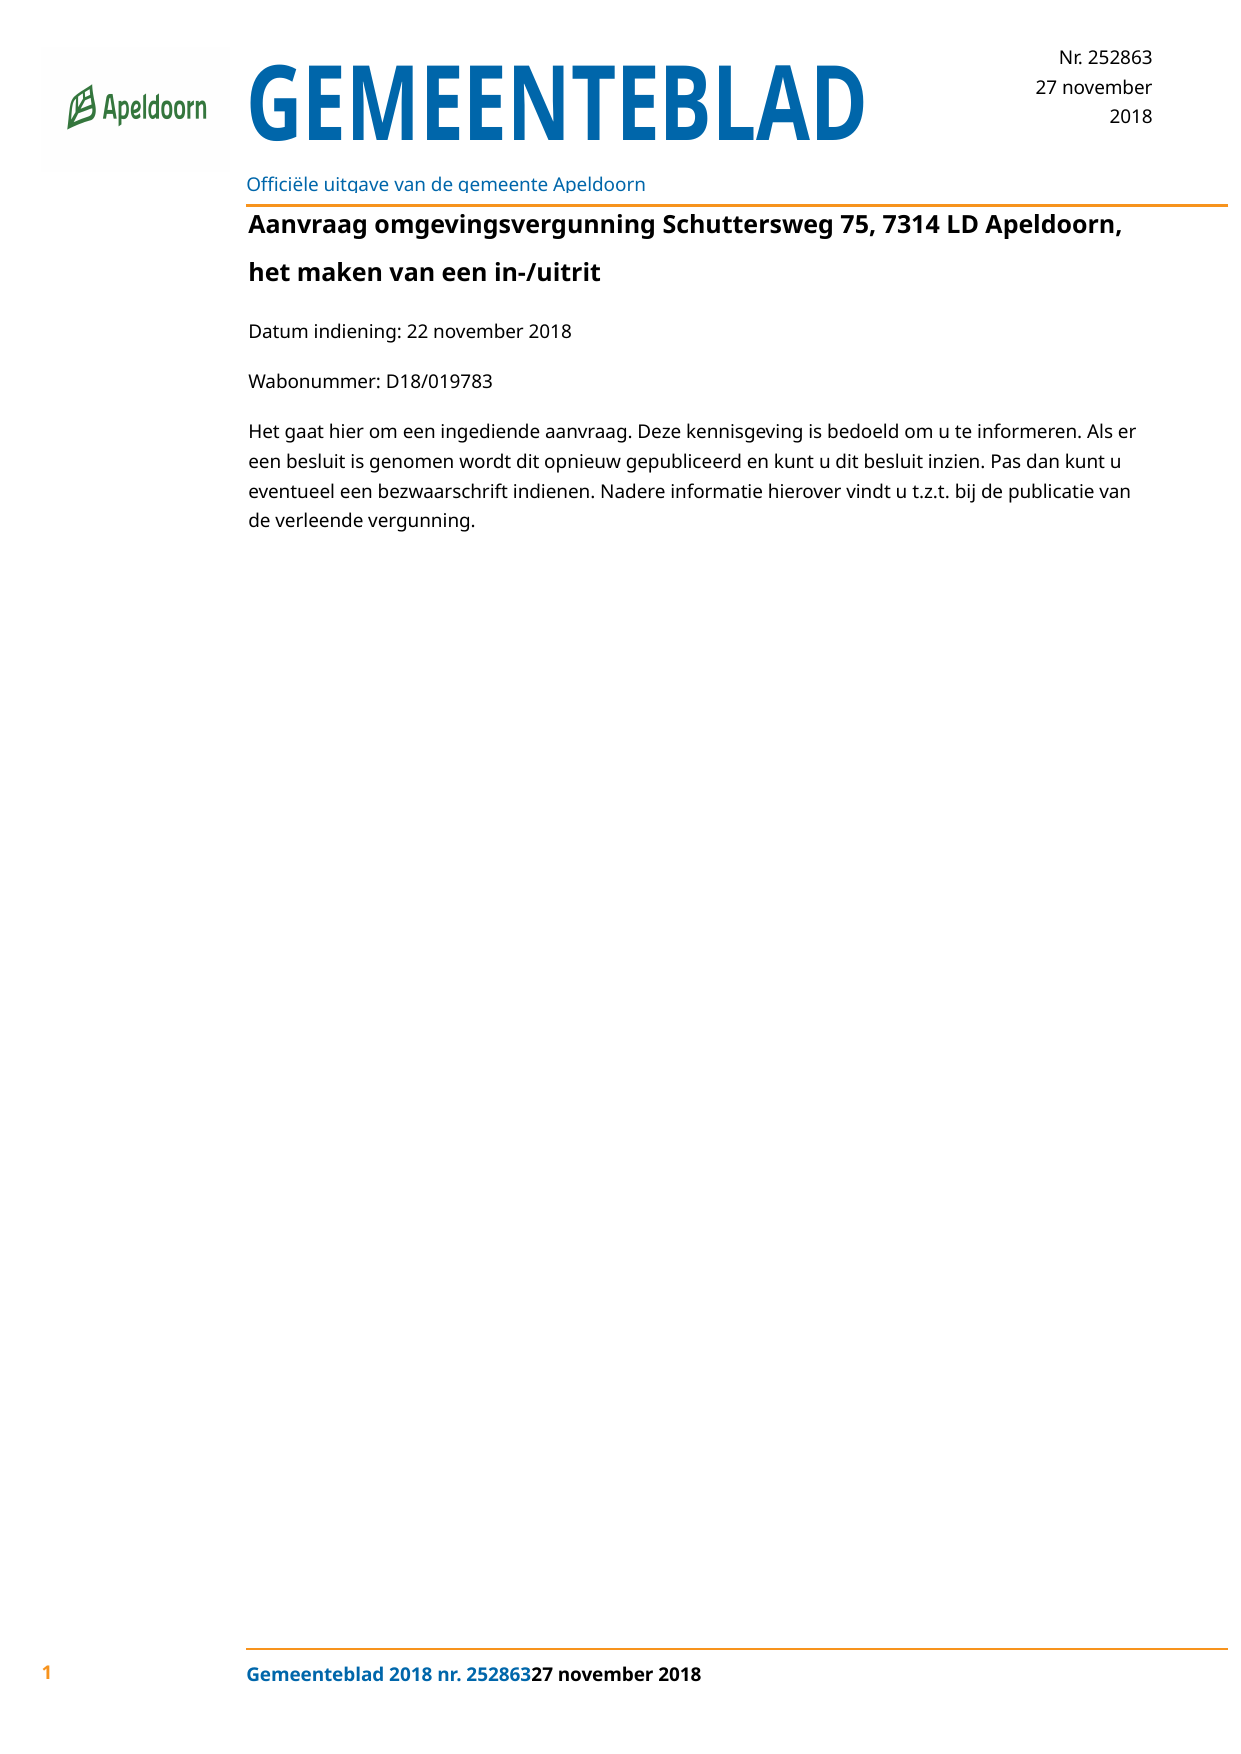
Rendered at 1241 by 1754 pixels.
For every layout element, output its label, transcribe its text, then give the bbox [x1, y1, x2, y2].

picture [41, 47, 231, 172]
text Datum indiening: 22 november 2018 [248, 318, 1152, 344]
text Aanvraag omgevingsvergunning Schuttersweg 75, 7314 LD Apeldoorn, het maken van een in-/uitrit [248, 207, 1152, 288]
text Het gaat hier om een ingediende aanvraag. Deze kennisgeving is bedoeld om u te informeren. Als er een besluit is genomen wordt dit opnieuw gepubliceerd en kunt u dit besluit inzien. Pas dan kunt u eventueel een bezwaarschrift indienen. Nadere informatie hierover vindt u t.z.t. bij de publicatie van de verleende vergunning. [248, 419, 1152, 533]
text Wabonummer: D18/019783 [248, 368, 1152, 394]
